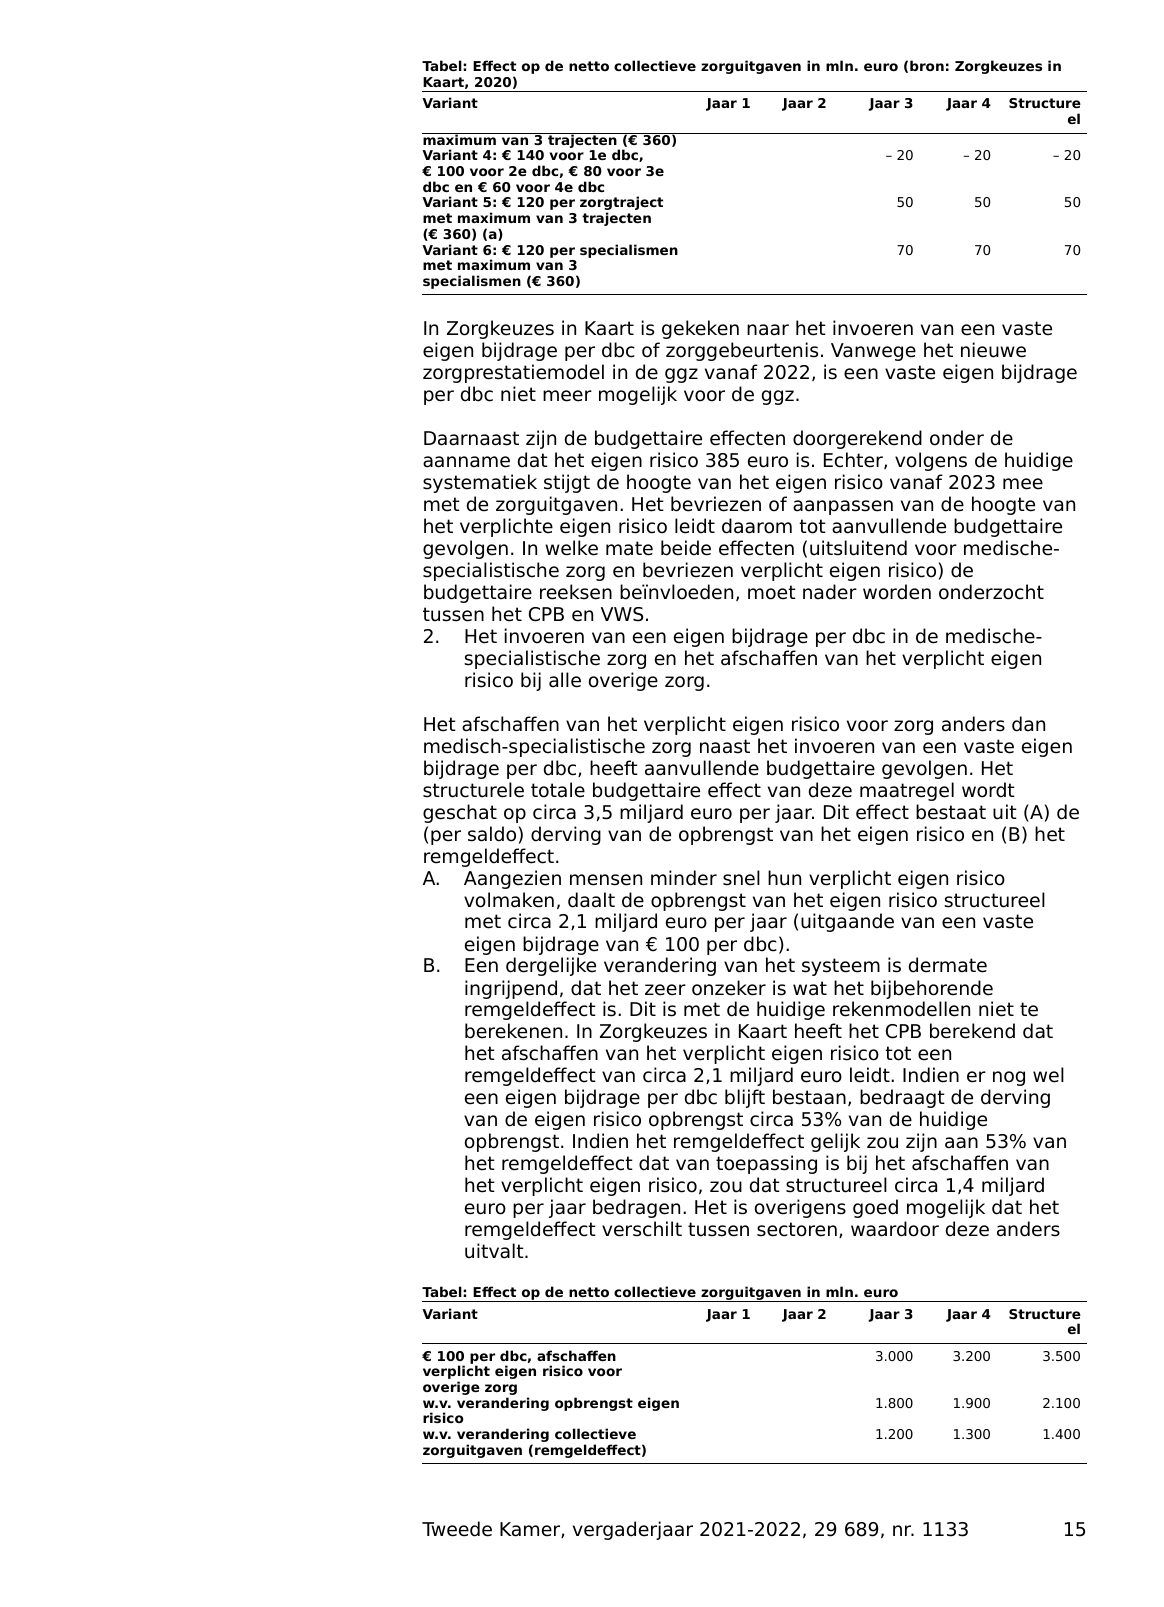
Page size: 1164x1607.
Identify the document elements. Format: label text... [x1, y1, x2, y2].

table_cell 3.200 [919, 1344, 997, 1396]
table_cell [681, 134, 757, 148]
table_cell [681, 148, 757, 195]
table_cell Variant [422, 1302, 681, 1343]
table_cell 1.800 [833, 1396, 919, 1427]
table_cell [997, 134, 1087, 148]
table_cell 70 [833, 243, 919, 294]
table_cell Variant 5: € 120 per zorgtraject met maximum van 3 trajecten (€ 360) (a) [422, 195, 681, 242]
table_cell [757, 148, 833, 195]
table_cell [681, 1427, 757, 1463]
table_cell – 20 [997, 148, 1087, 195]
table_cell [833, 134, 919, 148]
table_cell 1.300 [919, 1427, 997, 1463]
text A. Aangezien mensen minder snel hun verplicht eigen risico volmaken, daalt de opbrengst van het eigen risico structureel met circa 2,1 miljard euro per jaar (uitgaande van een vaste eigen bijdrage van € 100 per dbc). [422, 867, 1087, 955]
table_cell 50 [919, 195, 997, 242]
table_cell w.v. verandering collectieve zorguitgaven (remgeldeffect) [422, 1427, 681, 1463]
table_cell [681, 1396, 757, 1427]
table_cell Structureel [997, 92, 1087, 132]
table_cell 3.000 [833, 1344, 919, 1396]
table_cell [757, 1344, 833, 1396]
table_header Tabel: Effect op de netto collectieve zorguitgaven in mln. euro (bron: Zorgkeuzes in Kaart, 2020) [422, 59, 1087, 91]
table_cell Jaar 4 [919, 1302, 997, 1343]
table_cell Structureel [997, 1302, 1087, 1343]
table_cell w.v. verandering opbrengst eigen risico [422, 1396, 681, 1427]
table_cell Jaar 1 [681, 1302, 757, 1343]
table_cell 50 [833, 195, 919, 242]
table_cell Jaar 4 [919, 92, 997, 132]
table_cell € 100 per dbc, afschaffen verplicht eigen risico voor overige zorg [422, 1344, 681, 1396]
table_cell – 20 [833, 148, 919, 195]
table_cell 1.900 [919, 1396, 997, 1427]
table_cell 1.200 [833, 1427, 919, 1463]
text Daarnaast zijn de budgettaire effecten doorgerekend onder de aanname dat het eigen risico 385 euro is. Echter, volgens de huidige systematiek stijgt de hoogte van het eigen risico vanaf 2023 mee met de zorguitgaven. Het bevriezen of aanpassen van de hoogte van het verplichte eigen risico leidt daarom tot aanvullende budgettaire gevolgen. In welke mate beide effecten (uitsluitend voor medische-specialistische zorg en bevriezen verplicht eigen risico) de budgettaire reeksen beïnvloeden, moet nader worden onderzocht tussen het CPB en VWS. [422, 428, 1087, 626]
table_header Tabel: Effect op de netto collectieve zorguitgaven in mln. euro [422, 1285, 1087, 1301]
table_cell [757, 1427, 833, 1463]
table_cell Variant [422, 92, 681, 132]
table_cell – 20 [919, 148, 997, 195]
table_cell Jaar 3 [833, 92, 919, 132]
table_cell maximum van 3 trajecten (€ 360) [422, 134, 681, 148]
table_cell Jaar 2 [757, 1302, 833, 1343]
table_cell 70 [919, 243, 997, 294]
table_cell 3.500 [997, 1344, 1087, 1396]
text In Zorgkeuzes in Kaart is gekeken naar het invoeren van een vaste eigen bijdrage per dbc of zorggebeurtenis. Vanwege het nieuwe zorgprestatiemodel in de ggz vanaf 2022, is een vaste eigen bijdrage per dbc niet meer mogelijk voor de ggz. [422, 318, 1087, 406]
table_cell 1.400 [997, 1427, 1087, 1463]
text 2. Het invoeren van een eigen bijdrage per dbc in de medische-specialistische zorg en het afschaffen van het verplicht eigen risico bij alle overige zorg. [422, 626, 1087, 691]
table_cell [757, 195, 833, 242]
table_cell 2.100 [997, 1396, 1087, 1427]
table_cell Variant 6: € 120 per specialismen met maximum van 3 specialismen (€ 360) [422, 243, 681, 294]
table_cell [757, 1396, 833, 1427]
table_cell Variant 4: € 140 voor 1e dbc, € 100 voor 2e dbc, € 80 voor 3e dbc en € 60 voor 4e dbc [422, 148, 681, 195]
table_cell [757, 134, 833, 148]
text B. Een dergelijke verandering van het systeem is dermate ingrijpend, dat het zeer onzeker is wat het bijbehorende remgeldeffect is. Dit is met de huidige rekenmodellen niet te berekenen. In Zorgkeuzes in Kaart heeft het CPB berekend dat het afschaffen van het verplicht eigen risico tot een remgeldeffect van circa 2,1 miljard euro leidt. Indien er nog wel een eigen bijdrage per dbc blijft bestaan, bedraagt de derving van de eigen risico opbrengst circa 53% van de huidige opbrengst. Indien het remgeldeffect gelijk zou zijn aan 53% van het remgeldeffect dat van toepassing is bij het afschaffen van het verplicht eigen risico, zou dat structureel circa 1,4 miljard euro per jaar bedragen. Het is overigens goed mogelijk dat het remgeldeffect verschilt tussen sectoren, waardoor deze anders uitvalt. [422, 955, 1087, 1263]
table_cell Jaar 2 [757, 92, 833, 132]
text Het afschaffen van het verplicht eigen risico voor zorg anders dan medisch-specialistische zorg naast het invoeren van een vaste eigen bijdrage per dbc, heeft aanvullende budgettaire gevolgen. Het structurele totale budgettaire effect van deze maatregel wordt geschat op circa 3,5 miljard euro per jaar. Dit effect bestaat uit (A) de (per saldo) derving van de opbrengst van het eigen risico en (B) het remgeldeffect. [422, 714, 1087, 867]
table_cell [919, 134, 997, 148]
table_cell [681, 195, 757, 242]
table_cell Jaar 3 [833, 1302, 919, 1343]
table_cell [681, 243, 757, 294]
table_cell [681, 1344, 757, 1396]
table_cell 70 [997, 243, 1087, 294]
table_cell 50 [997, 195, 1087, 242]
table_cell Jaar 1 [681, 92, 757, 132]
table_cell [757, 243, 833, 294]
